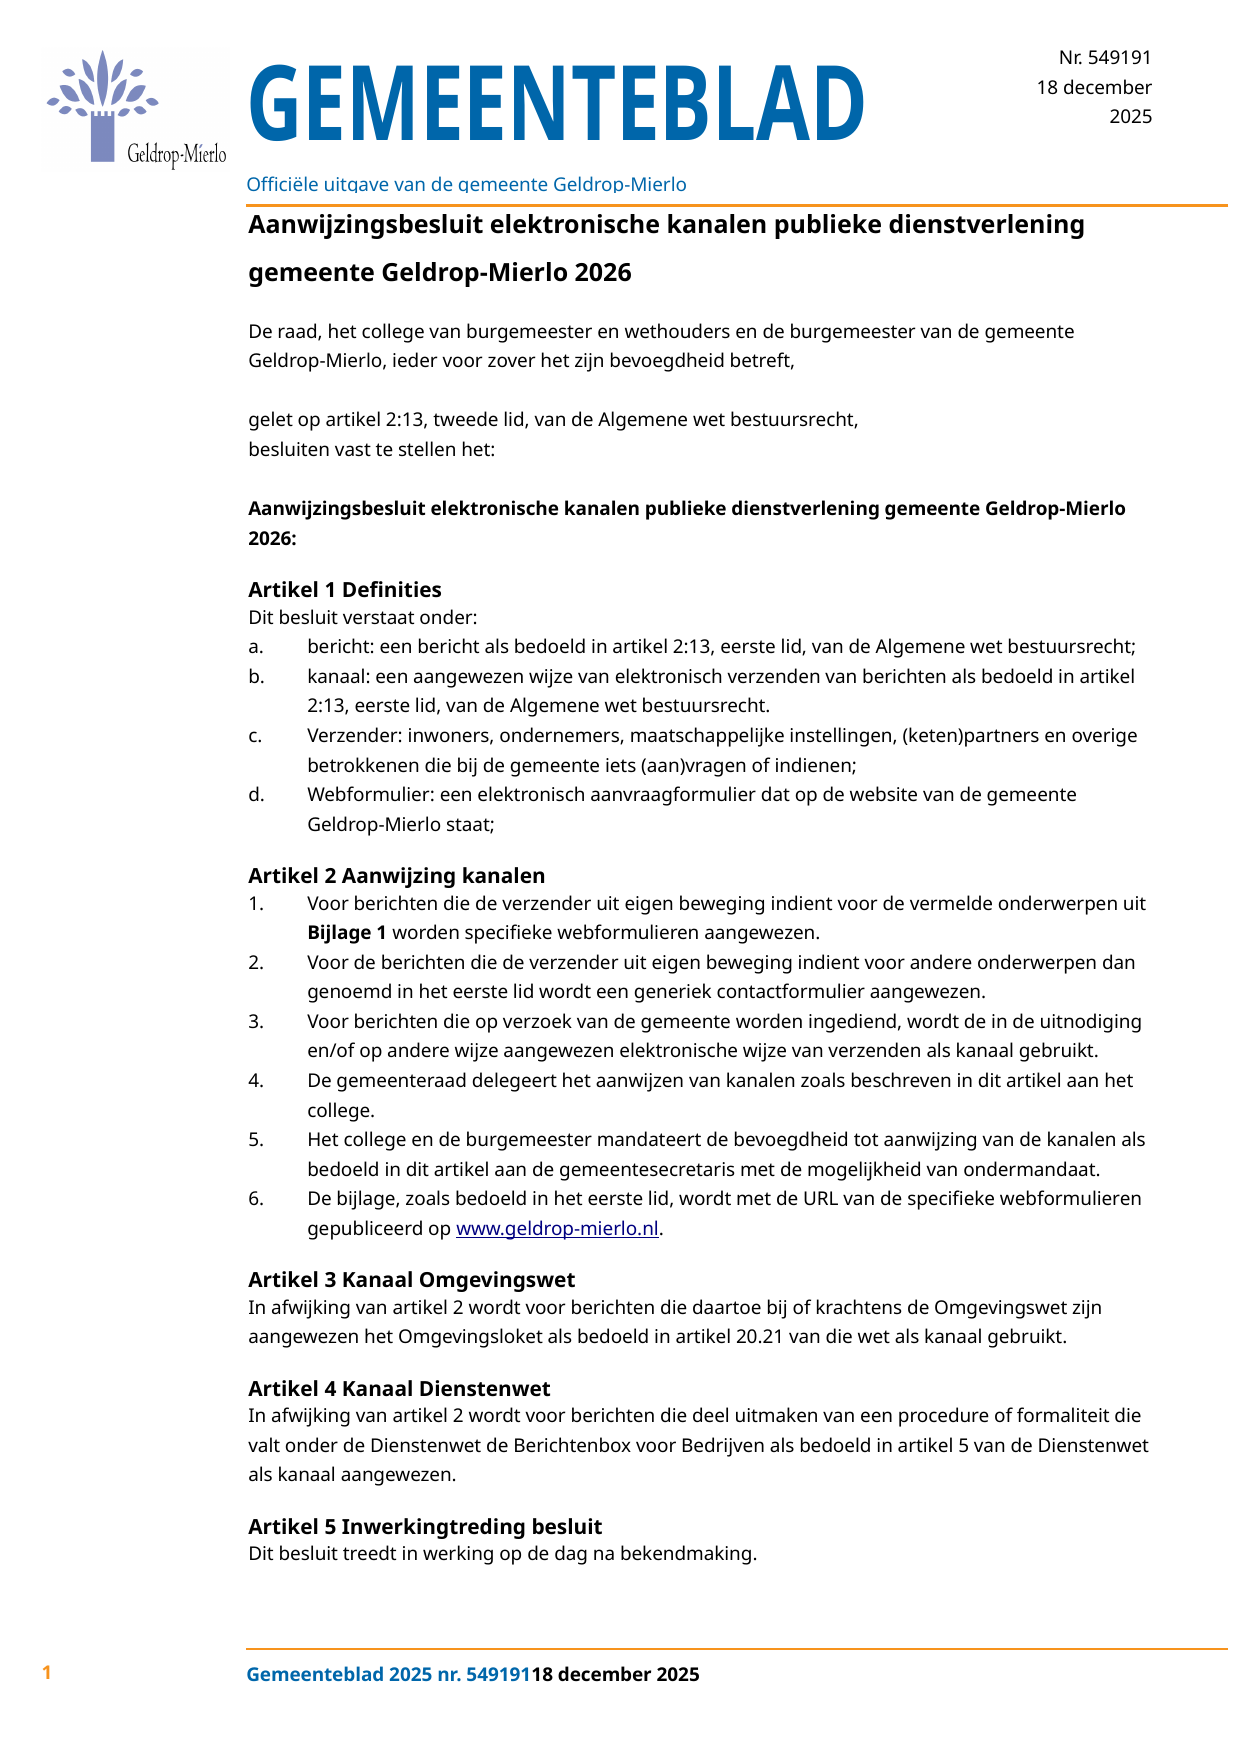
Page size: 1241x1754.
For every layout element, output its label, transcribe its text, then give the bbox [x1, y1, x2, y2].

text Dit besluit treedt in werking op de dag na bekendmaking. [248, 1541, 1152, 1566]
list Webformulier: een elektronisch aanvraagformulier dat op de website van de gemeente Geldrop-Mierlo staat; [248, 781, 1152, 837]
text Artikel 2 Aanwijzing kanalen [248, 861, 1152, 890]
text Artikel 1 Definities [248, 575, 1152, 604]
list Het college en de burgemeester mandateert de bevoegdheid tot aanwijzing van de kanalen als bedoeld in dit artikel aan de gemeentesecretaris met de mogelijkheid van ondermandaat. [248, 1126, 1152, 1182]
list Voor de berichten die de verzender uit eigen beweging indient voor andere onderwerpen dan genoemd in het eerste lid wordt een generiek contactformulier aangewezen. [248, 949, 1152, 1004]
text In afwijking van artikel 2 wordt voor berichten die deel uitmaken van een procedure of formaliteit die valt onder de Dienstenwet de Berichtenbox voor Bedrijven als bedoeld in artikel 5 van de Dienstenwet als kanaal aangewezen. [248, 1402, 1152, 1487]
list bericht: een bericht als bedoeld in artikel 2:13, eerste lid, van de Algemene wet bestuursrecht; [248, 633, 1152, 659]
list De bijlage, zoals bedoeld in het eerste lid, wordt met de URL van de specifieke webformulieren gepubliceerd op www.geldrop-mierlo.nl. [248, 1186, 1152, 1241]
text Artikel 5 Inwerkingtreding besluit [248, 1512, 1152, 1541]
text In afwijking van artikel 2 wordt voor berichten die daartoe bij of krachtens de Omgevingswet zijn aangewezen het Omgevingsloket als bedoeld in artikel 20.21 van die wet als kanaal gebruikt. [248, 1294, 1152, 1349]
text De raad, het college van burgemeester en wethouders en de burgemeester van de gemeente Geldrop-Mierlo, ieder voor zover het zijn bevoegdheid betreft, [248, 318, 1152, 373]
text Aanwijzingsbesluit elektronische kanalen publieke dienstverlening gemeente Geldrop-Mierlo 2026: [248, 495, 1152, 551]
text Aanwijzingsbesluit elektronische kanalen publieke dienstverlening gemeente Geldrop-Mierlo 2026 [248, 207, 1152, 288]
list De gemeenteraad delegeert het aanwijzen van kanalen zoals beschreven in dit artikel aan het college. [248, 1067, 1152, 1123]
text Dit besluit verstaat onder: [248, 604, 1152, 629]
list kanaal: een aangewezen wijze van elektronisch verzenden van berichten als bedoeld in artikel 2:13, eerste lid, van de Algemene wet bestuursrecht. [248, 663, 1152, 718]
list Verzender: inwoners, ondernemers, maatschappelijke instellingen, (keten)partners en overige betrokkenen die bij de gemeente iets (aan)vragen of indienen; [248, 722, 1152, 777]
list Voor berichten die op verzoek van de gemeente worden ingediend, wordt de in de uitnodiging en/of op andere wijze aangewezen elektronische wijze van verzenden als kanaal gebruikt. [248, 1008, 1152, 1063]
text gelet op artikel 2:13, tweede lid, van de Algemene wet bestuursrecht, [248, 407, 1152, 432]
text Artikel 4 Kanaal Dienstenwet [248, 1374, 1152, 1402]
text Artikel 3 Kanaal Omgevingswet [248, 1266, 1152, 1294]
picture [41, 47, 231, 172]
list Voor berichten die de verzender uit eigen beweging indient voor de vermelde onderwerpen uit Bijlage 1 worden specifieke webformulieren aangewezen. [248, 890, 1152, 945]
text besluiten vast te stellen het: [248, 436, 1152, 462]
